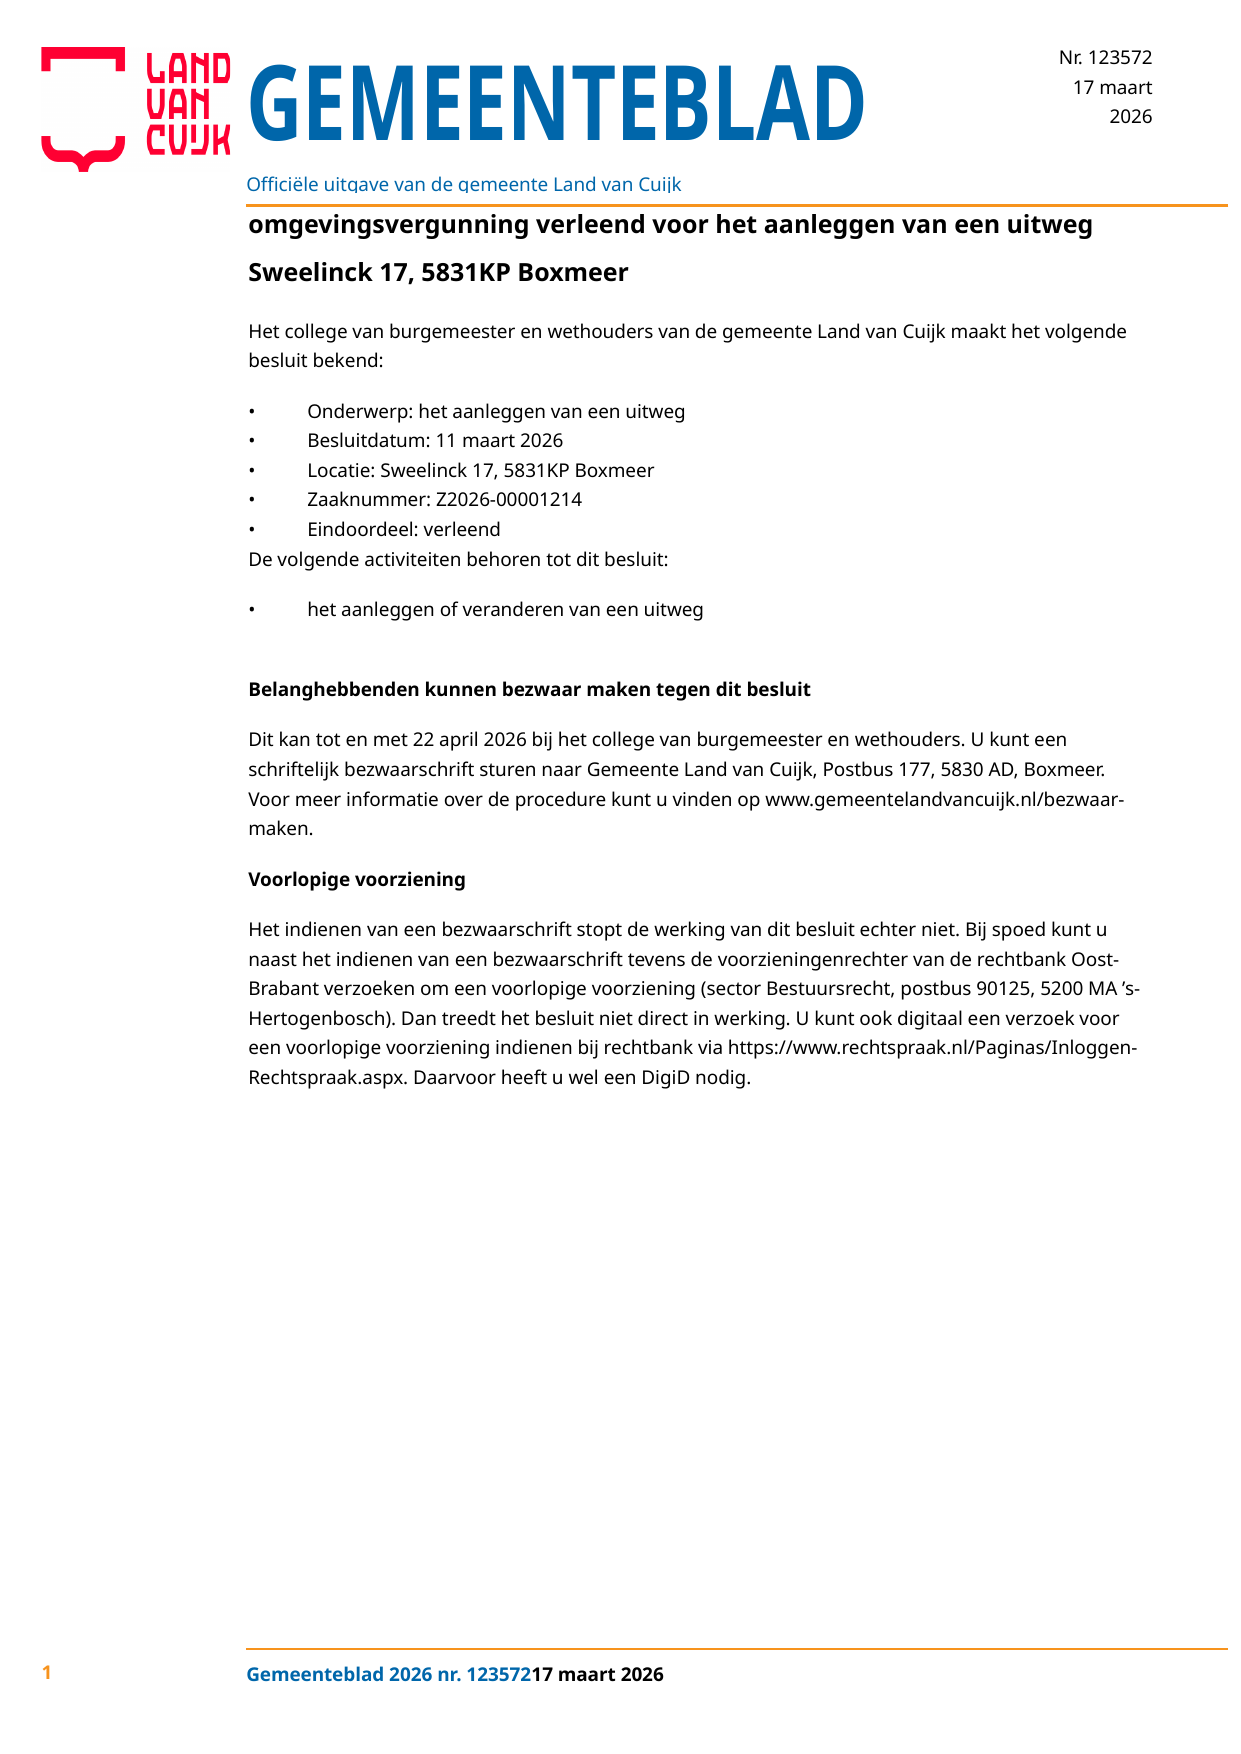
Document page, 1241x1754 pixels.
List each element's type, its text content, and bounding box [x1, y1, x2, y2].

list Eindoordeel: verleend [248, 516, 1152, 542]
text Dit kan tot en met 22 april 2026 bij het college van burgemeester en wethouders. U kunt een schriftelijk bezwaarschrift sturen naar Gemeente Land van Cuijk, Postbus 177, 5830 AD, Boxmeer. Voor meer informatie over de procedure kunt u vinden op www.gemeentelandvancuijk.nl/bezwaar-maken. [248, 727, 1152, 841]
text omgevingsvergunning verleend voor het aanleggen van een uitweg Sweelinck 17, 5831KP Boxmeer [248, 207, 1152, 288]
picture [41, 47, 231, 172]
list Zaaknummer: Z2026-00001214 [248, 487, 1152, 512]
text De volgende activiteiten behoren tot dit besluit: [248, 546, 1152, 572]
text Het indienen van een bezwaarschrift stopt de werking van dit besluit echter niet. Bij spoed kunt u naast het indienen van een bezwaarschrift tevens de voorzieningenrechter van de rechtbank Oost-Brabant verzoeken om een voorlopige voorziening (sector Bestuursrecht, postbus 90125, 5200 MA ’s-Hertogenbosch). Dan treedt het besluit niet direct in werking. U kunt ook digitaal een verzoek voor een voorlopige voorziening indienen bij rechtbank via https://www.rechtspraak.nl/Paginas/Inloggen-Rechtspraak.aspx. Daarvoor heeft u wel een DigiD nodig. [248, 916, 1152, 1090]
list Besluitdatum: 11 maart 2026 [248, 427, 1152, 453]
text Belanghebbenden kunnen bezwaar maken tegen dit besluit [248, 676, 1152, 702]
list Locatie: Sweelinck 17, 5831KP Boxmeer [248, 457, 1152, 483]
list Onderwerp: het aanleggen van een uitweg [248, 398, 1152, 424]
text Voorlopige voorziening [248, 866, 1152, 892]
text Het college van burgemeester en wethouders van de gemeente Land van Cuijk maakt het volgende besluit bekend: [248, 318, 1152, 373]
list het aanleggen of veranderen van een uitweg [248, 596, 1152, 622]
